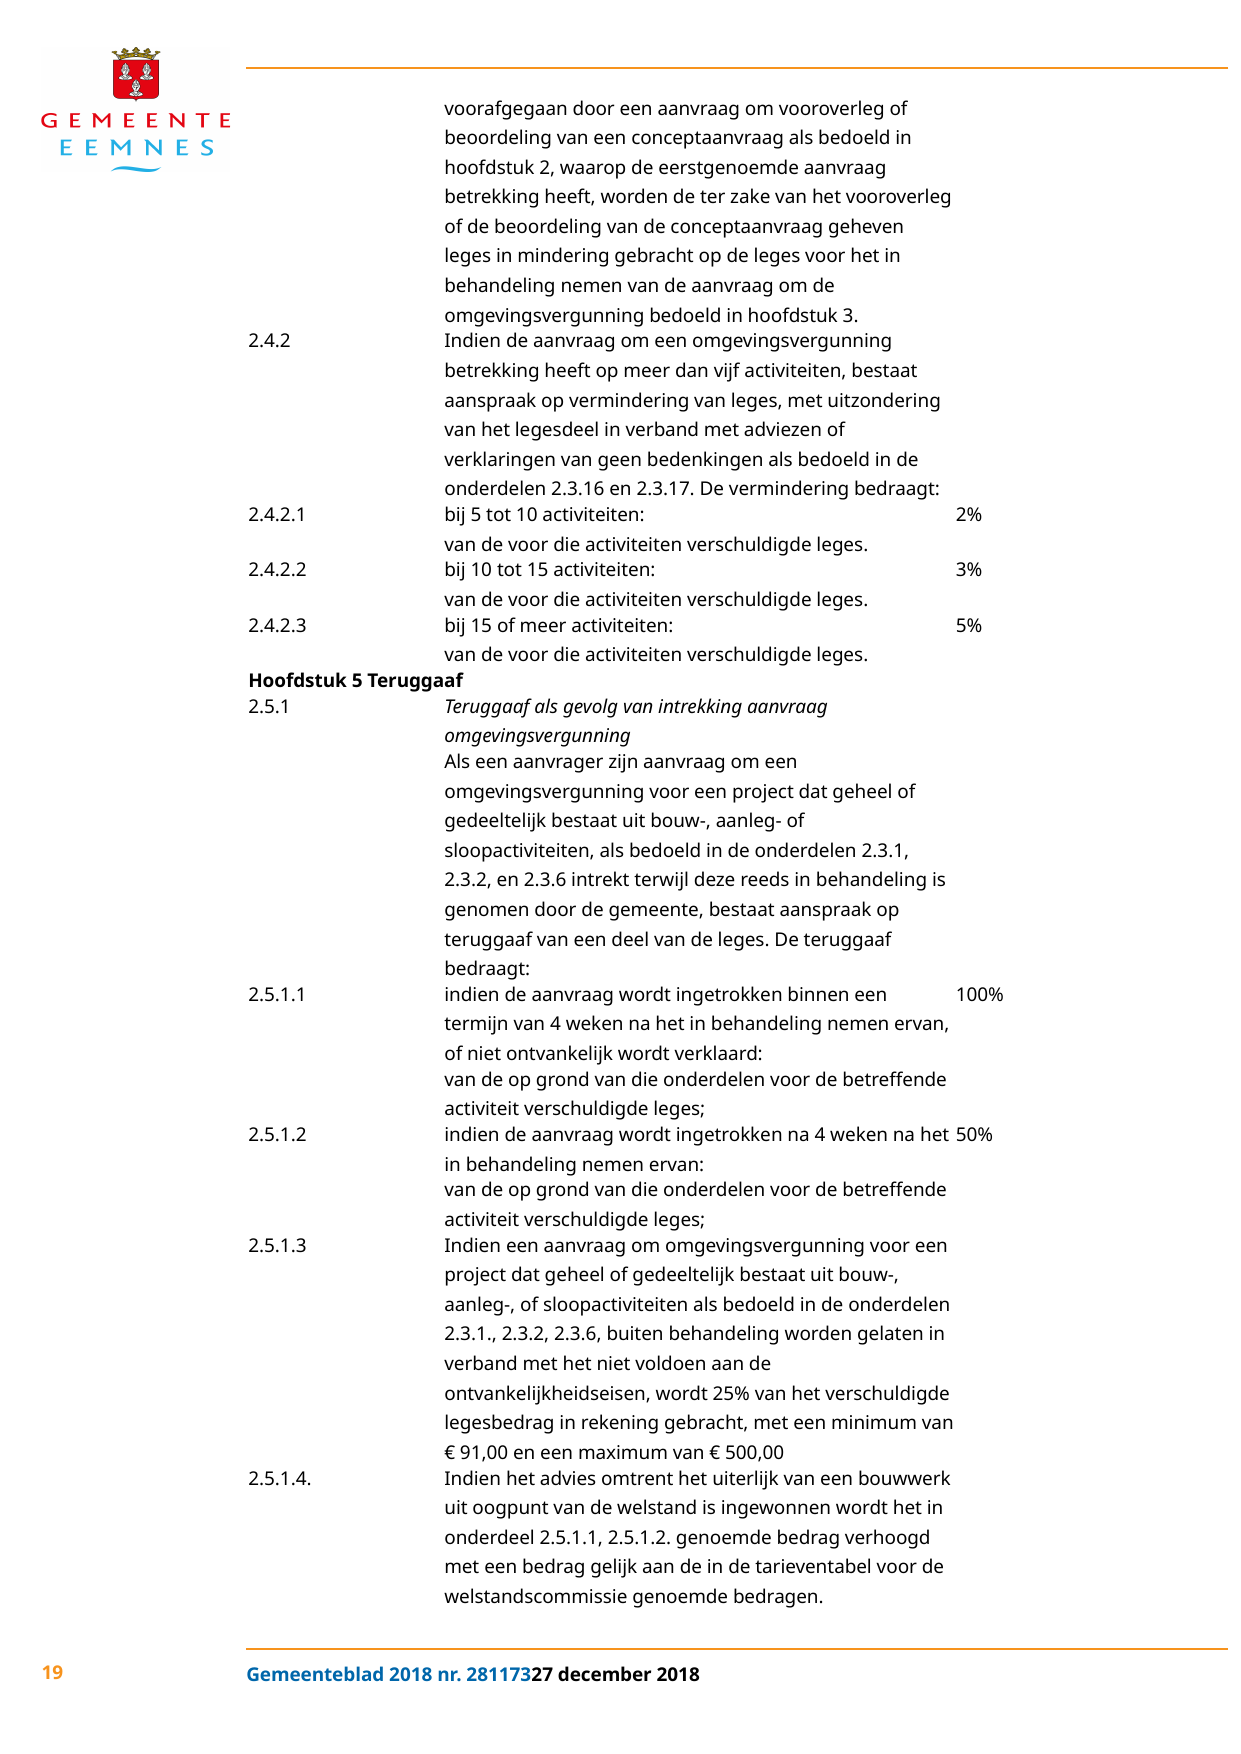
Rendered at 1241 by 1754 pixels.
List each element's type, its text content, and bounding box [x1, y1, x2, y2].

table_cell 2.5.1.4. [248, 1465, 444, 1609]
table_cell 2.4.2.2 [248, 557, 444, 612]
table_cell 2.4.2.1 [248, 501, 444, 557]
table_cell Indien de aanvraag om een omgevingsvergunning betrekking heeft op meer dan vijf activiteiten, bestaat aanspraak op vermindering van leges, met uitzondering van het legesdeel in verband met adviezen of verklaringen van geen bedenkingen als bedoeld in de onderdelen 2.3.16 en 2.3.17. De vermindering bedraagt: [444, 328, 956, 501]
table_cell 2.5.1 [248, 693, 444, 748]
table_cell 2.5.1.2 [248, 1121, 444, 1177]
table_cell 2.4.2 [248, 328, 444, 501]
table_cell [956, 1177, 1152, 1232]
table_cell bij 10 tot 15 activiteiten: van de voor die activiteiten verschuldigde leges. [444, 557, 956, 612]
table_cell 2.5.1.1 [248, 981, 444, 1066]
table_cell [956, 748, 1152, 981]
picture [41, 47, 231, 172]
table_cell 2.4.2.3 [248, 612, 444, 667]
table_cell Teruggaaf als gevolg van intrekking aanvraag omgevingsvergunning [444, 693, 956, 748]
table_cell van de op grond van die onderdelen voor de betreffende activiteit verschuldigde leges; [444, 1177, 956, 1232]
table_cell [956, 1066, 1152, 1121]
table_cell [956, 328, 1152, 501]
table_cell bij 5 tot 10 activiteiten: van de voor die activiteiten verschuldigde leges. [444, 501, 956, 557]
table_cell 3% [956, 557, 1152, 612]
table_cell van de op grond van die onderdelen voor de betreffende activiteit verschuldigde leges; [444, 1066, 956, 1121]
table_cell 2.5.1.3 [248, 1232, 444, 1465]
table_cell 50% [956, 1121, 1152, 1177]
table_cell Indien het advies omtrent het uiterlijk van een bouwwerk uit oogpunt van de welstand is ingewonnen wordt het in onderdeel 2.5.1.1, 2.5.1.2. genoemde bedrag verhoogd met een bedrag gelijk aan de in de tarieventabel voor de welstandscommissie genoemde bedragen. [444, 1465, 956, 1609]
table_cell 5% [956, 612, 1152, 667]
table_cell [956, 693, 1152, 748]
table_cell [956, 1465, 1152, 1609]
table_cell voorafgegaan door een aanvraag om vooroverleg of beoordeling van een conceptaanvraag als bedoeld in hoofdstuk 2, waarop de eerstgenoemde aanvraag betrekking heeft, worden de ter zake van het vooroverleg of de beoordeling van de conceptaanvraag geheven leges in mindering gebracht op de leges voor het in behandeling nemen van de aanvraag om de omgevingsvergunning bedoeld in hoofdstuk 3. [444, 95, 956, 328]
table_cell 2% [956, 501, 1152, 557]
table_cell [956, 1232, 1152, 1465]
table_cell [248, 748, 444, 981]
table_cell Als een aanvrager zijn aanvraag om een omgevingsvergunning voor een project dat geheel of gedeeltelijk bestaat uit bouw-, aanleg- of sloopactiviteiten, als bedoeld in de onderdelen 2.3.1, 2.3.2, en 2.3.6 intrekt terwijl deze reeds in behandeling is genomen door de gemeente, bestaat aanspraak op teruggaaf van een deel van de leges. De teruggaaf bedraagt: [444, 748, 956, 981]
table_cell Hoofdstuk 5 Teruggaaf [248, 667, 1152, 693]
table_cell indien de aanvraag wordt ingetrokken na 4 weken na het in behandeling nemen ervan: [444, 1121, 956, 1177]
table_cell bij 15 of meer activiteiten: van de voor die activiteiten verschuldigde leges. [444, 612, 956, 667]
table_cell [248, 1177, 444, 1232]
table_cell 100% [956, 981, 1152, 1066]
table_cell [248, 1066, 444, 1121]
table_cell Indien een aanvraag om omgevingsvergunning voor een project dat geheel of gedeeltelijk bestaat uit bouw-, aanleg-, of sloopactiviteiten als bedoeld in de onderdelen 2.3.1., 2.3.2, 2.3.6, buiten behandeling worden gelaten in verband met het niet voldoen aan de ontvankelijkheidseisen, wordt 25% van het verschuldigde legesbedrag in rekening gebracht, met een minimum van € 91,00 en een maximum van € 500,00 [444, 1232, 956, 1465]
table_cell [248, 95, 444, 328]
table_cell indien de aanvraag wordt ingetrokken binnen een termijn van 4 weken na het in behandeling nemen ervan, of niet ontvankelijk wordt verklaard: [444, 981, 956, 1066]
table_cell [956, 95, 1152, 328]
